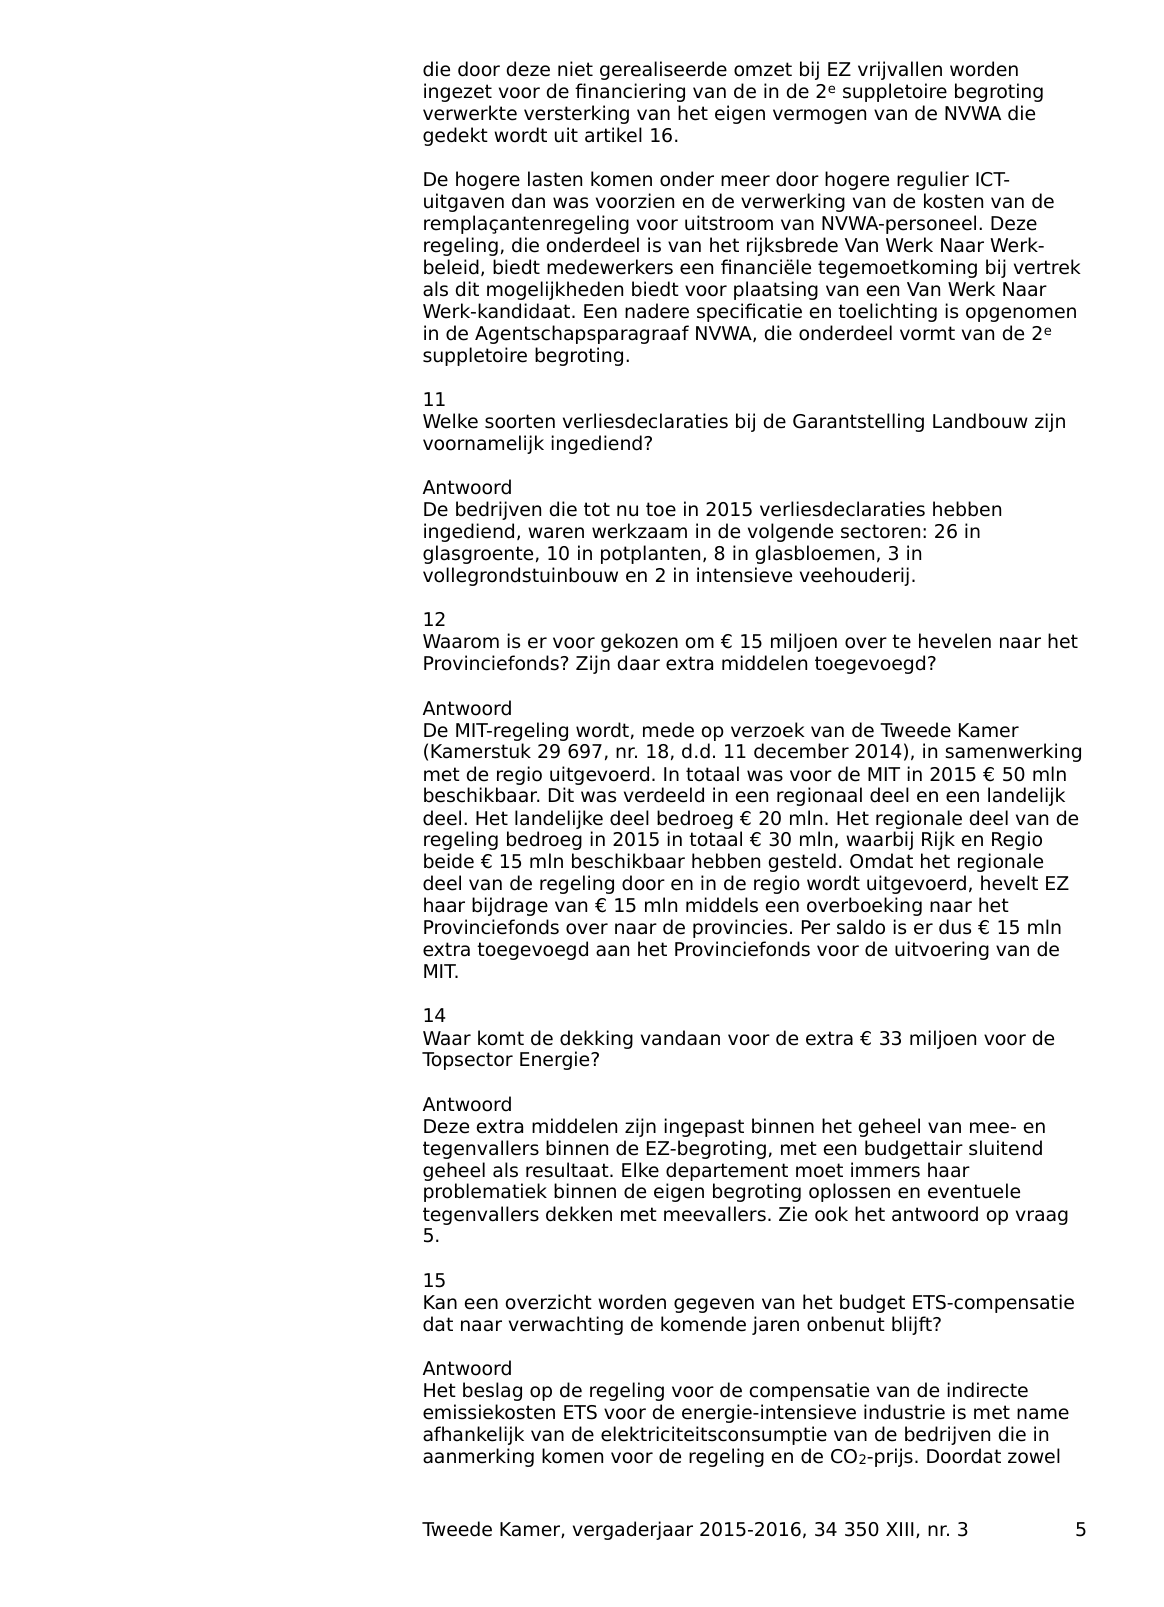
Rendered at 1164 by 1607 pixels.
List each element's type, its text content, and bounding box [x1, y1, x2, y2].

text De MIT-regeling wordt, mede op verzoek van de Tweede Kamer (Kamerstuk 29 697, nr. 18, d.d. 11 december 2014), in samenwerking met de regio uitgevoerd. In totaal was voor de MIT in 2015 € 50 mln beschikbaar. Dit was verdeeld in een regionaal deel en een landelijk deel. Het landelijke deel bedroeg € 20 mln. Het regionale deel van de regeling bedroeg in 2015 in totaal € 30 mln, waarbij Rijk en Regio beide € 15 mln beschikbaar hebben gesteld. Omdat het regionale deel van de regeling door en in de regio wordt uitgevoerd, hevelt EZ haar bijdrage van € 15 mln middels een overboeking naar het Provinciefonds over naar de provincies. Per saldo is er dus € 15 mln extra toegevoegd aan het Provinciefonds voor de uitvoering van de MIT. [422, 719, 1087, 983]
text die door deze niet gerealiseerde omzet bij EZ vrijvallen worden ingezet voor de financiering van de in de 2e suppletoire begroting verwerkte versterking van het eigen vermogen van de NVWA die gedekt wordt uit artikel 16. [422, 59, 1087, 147]
text Antwoord [422, 477, 1087, 499]
text Waar komt de dekking vandaan voor de extra € 33 miljoen voor de Topsector Energie? [422, 1027, 1087, 1071]
text Antwoord [422, 1358, 1087, 1380]
text De hogere lasten komen onder meer door hogere regulier ICT-uitgaven dan was voorzien en de verwerking van de kosten van de remplaçantenregeling voor uitstroom van NVWA-personeel. Deze regeling, die onderdeel is van het rijksbrede Van Werk Naar Werk-beleid, biedt medewerkers een financiële tegemoetkoming bij vertrek als dit mogelijkheden biedt voor plaatsing van een Van Werk Naar Werk-kandidaat. Een nadere specificatie en toelichting is opgenomen in de Agentschapsparagraaf NVWA, die onderdeel vormt van de 2e suppletoire begroting. [422, 169, 1087, 367]
text Antwoord [422, 1093, 1087, 1116]
text Kan een overzicht worden gegeven van het budget ETS-compensatie dat naar verwachting de komende jaren onbenut blijft? [422, 1292, 1087, 1336]
text 15 [422, 1269, 1087, 1292]
text 14 [422, 1005, 1087, 1027]
text 11 [422, 389, 1087, 411]
text Waarom is er voor gekozen om € 15 miljoen over te hevelen naar het Provinciefonds? Zijn daar extra middelen toegevoegd? [422, 631, 1087, 675]
text Het beslag op de regeling voor de compensatie van de indirecte emissiekosten ETS voor de energie-intensieve industrie is met name afhankelijk van de elektriciteitsconsumptie van de bedrijven die in aanmerking komen voor de regeling en de CO2-prijs. Doordat zowel [422, 1380, 1087, 1468]
text De bedrijven die tot nu toe in 2015 verliesdeclaraties hebben ingediend, waren werkzaam in de volgende sectoren: 26 in glasgroente, 10 in potplanten, 8 in glasbloemen, 3 in vollegrondstuinbouw en 2 in intensieve veehouderij. [422, 499, 1087, 587]
text 12 [422, 609, 1087, 631]
text Deze extra middelen zijn ingepast binnen het geheel van mee- en tegenvallers binnen de EZ-begroting, met een budgettair sluitend geheel als resultaat. Elke departement moet immers haar problematiek binnen de eigen begroting oplossen en eventuele tegenvallers dekken met meevallers. Zie ook het antwoord op vraag 5. [422, 1116, 1087, 1247]
text Welke soorten verliesdeclaraties bij de Garantstelling Landbouw zijn voornamelijk ingediend? [422, 411, 1087, 455]
text Antwoord [422, 697, 1087, 719]
